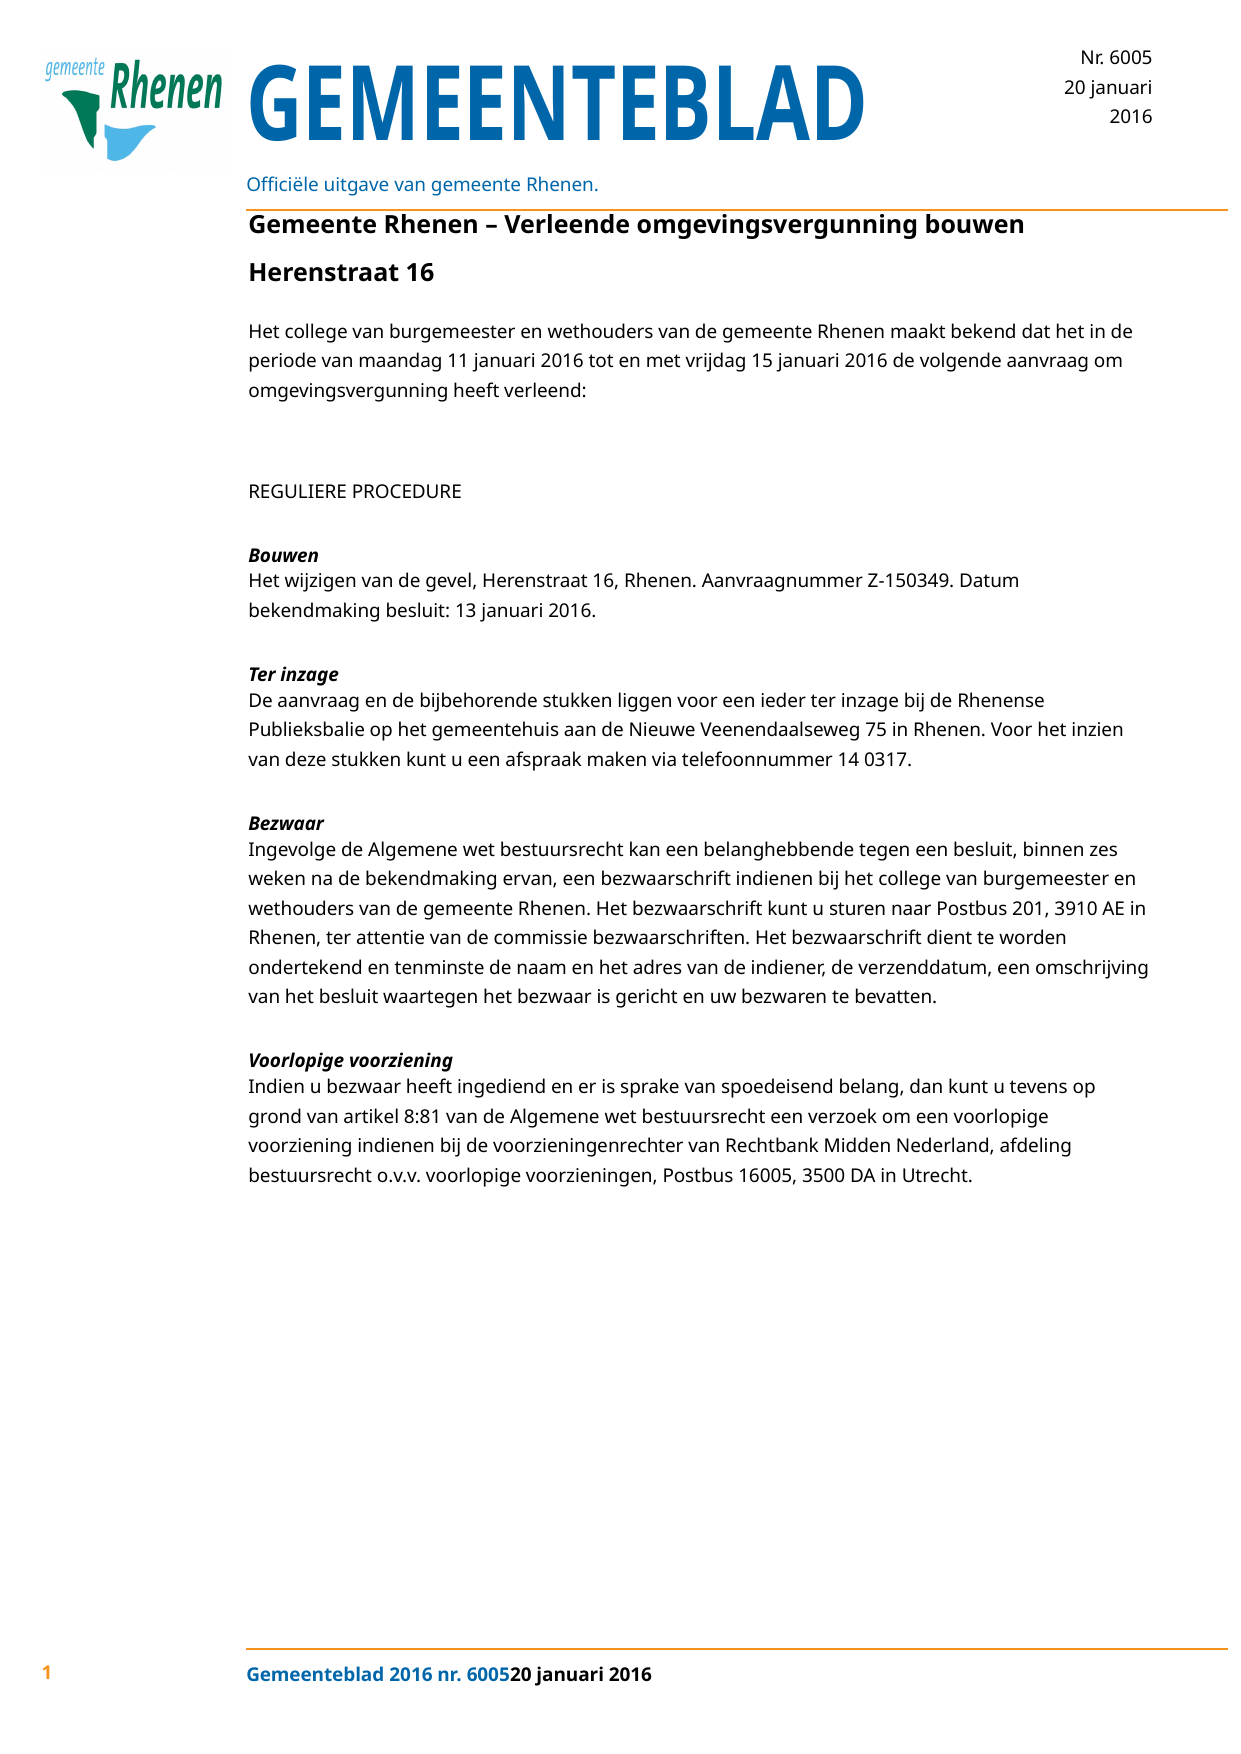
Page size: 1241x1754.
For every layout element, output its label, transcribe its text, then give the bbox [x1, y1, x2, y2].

picture [41, 47, 231, 172]
text REGULIERE PROCEDURE [248, 478, 1152, 504]
text Gemeente Rhenen – Verleende omgevingsvergunning bouwen Herenstraat 16 [248, 211, 1152, 288]
text Bouwen [248, 542, 1152, 568]
text Het wijzigen van de gevel, Herenstraat 16, Rhenen. Aanvraagnummer Z-150349. Datum bekendmaking besluit: 13 januari 2016. [248, 568, 1152, 623]
text Het college van burgemeester en wethouders van de gemeente Rhenen maakt bekend dat het in de periode van maandag 11 januari 2016 tot en met vrijdag 15 januari 2016 de volgende aanvraag om omgevingsvergunning heeft verleend: [248, 318, 1152, 403]
text Bezwaar [248, 810, 1152, 836]
text Ingevolge de Algemene wet bestuursrecht kan een belanghebbende tegen een besluit, binnen zes weken na de bekendmaking ervan, een bezwaarschrift indienen bij het college van burgemeester en wethouders van de gemeente Rhenen. Het bezwaarschrift kunt u sturen naar Postbus 201, 3910 AE in Rhenen, ter attentie van de commissie bezwaarschriften. Het bezwaarschrift dient te worden ondertekend en tenminste de naam en het adres van de indiener, de verzenddatum, een omschrijving van het besluit waartegen het bezwaar is gericht en uw bezwaren te bevatten. [248, 836, 1152, 1009]
text De aanvraag en de bijbehorende stukken liggen voor een ieder ter inzage bij de Rhenense Publieksbalie op het gemeentehuis aan de Nieuwe Veenendaalseweg 75 in Rhenen. Voor het inzien van deze stukken kunt u een afspraak maken via telefoonnummer 14 0317. [248, 687, 1152, 772]
text Indien u bezwaar heeft ingediend en er is sprake van spoedeisend belang, dan kunt u tevens op grond van artikel 8:81 van de Algemene wet bestuursrecht een verzoek om een voorlopige voorziening indienen bij de voorzieningenrechter van Rechtbank Midden Nederland, afdeling bestuursrecht o.v.v. voorlopige voorzieningen, Postbus 16005, 3500 DA in Utrecht. [248, 1073, 1152, 1188]
text Ter inzage [248, 661, 1152, 687]
text Voorlopige voorziening [248, 1048, 1152, 1073]
